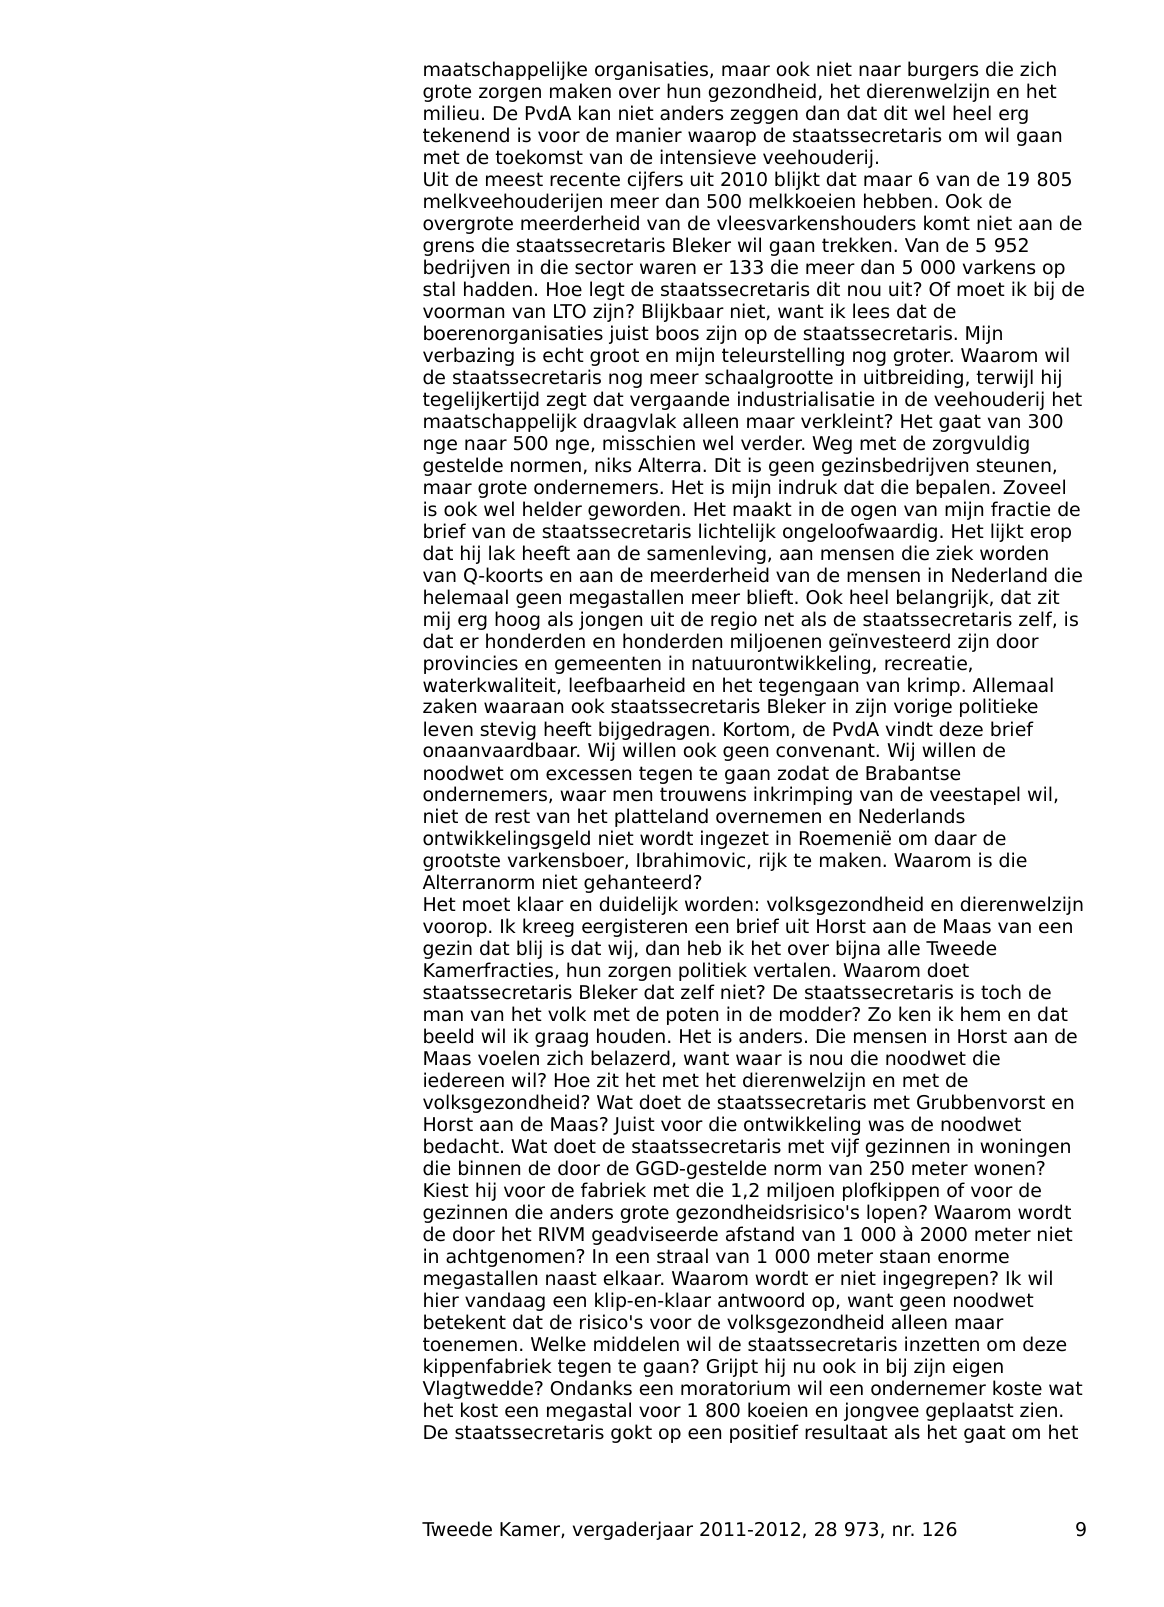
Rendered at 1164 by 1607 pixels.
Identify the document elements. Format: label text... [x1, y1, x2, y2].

text Uit de meest recente cijfers uit 2010 blijkt dat maar 6 van de 19 805 melkveehouderijen meer dan 500 melkkoeien hebben. Ook de overgrote meerderheid van de vleesvarkenshouders komt niet aan de grens die staatssecretaris Bleker wil gaan trekken. Van de 5 952 bedrijven in die sector waren er 133 die meer dan 5 000 varkens op stal hadden. Hoe legt de staatssecretaris dit nou uit? Of moet ik bij de voorman van LTO zijn? Blijkbaar niet, want ik lees dat de boerenorganisaties juist boos zijn op de staatssecretaris. Mijn verbazing is echt groot en mijn teleurstelling nog groter. Waarom wil de staatssecretaris nog meer schaalgrootte in uitbreiding, terwijl hij tegelijkertijd zegt dat vergaande industrialisatie in de veehouderij het maatschappelijk draagvlak alleen maar verkleint? Het gaat van 300 nge naar 500 nge, misschien wel verder. Weg met de zorgvuldig gestelde normen, niks Alterra. Dit is geen gezinsbedrijven steunen, maar grote ondernemers. Het is mijn indruk dat die bepalen. Zoveel is ook wel helder geworden. Het maakt in de ogen van mijn fractie de brief van de staatssecretaris lichtelijk ongeloofwaardig. Het lijkt erop dat hij lak heeft aan de samenleving, aan mensen die ziek worden van Q-koorts en aan de meerderheid van de mensen in Nederland die helemaal geen megastallen meer blieft. Ook heel belangrijk, dat zit mij erg hoog als jongen uit de regio net als de staatssecretaris zelf, is dat er honderden en honderden miljoenen geïnvesteerd zijn door provincies en gemeenten in natuurontwikkeling, recreatie, waterkwaliteit, leefbaarheid en het tegengaan van krimp. Allemaal zaken waaraan ook staatssecretaris Bleker in zijn vorige politieke leven stevig heeft bijgedragen. Kortom, de PvdA vindt deze brief onaanvaardbaar. Wij willen ook geen convenant. Wij willen de noodwet om excessen tegen te gaan zodat de Brabantse ondernemers, waar men trouwens inkrimping van de veestapel wil, niet de rest van het platteland overnemen en Nederlands ontwikkelingsgeld niet wordt ingezet in Roemenië om daar de grootste varkensboer, Ibrahimovic, rijk te maken. Waarom is die Alterranorm niet gehanteerd? [422, 169, 1087, 894]
text maatschappelijke organisaties, maar ook niet naar burgers die zich grote zorgen maken over hun gezondheid, het dierenwelzijn en het milieu. De PvdA kan niet anders zeggen dan dat dit wel heel erg tekenend is voor de manier waarop de staatssecretaris om wil gaan met de toekomst van de intensieve veehouderij. [422, 59, 1087, 169]
text Het moet klaar en duidelijk worden: volksgezondheid en dierenwelzijn voorop. Ik kreeg eergisteren een brief uit Horst aan de Maas van een gezin dat blij is dat wij, dan heb ik het over bijna alle Tweede Kamerfracties, hun zorgen politiek vertalen. Waarom doet staatssecretaris Bleker dat zelf niet? De staatssecretaris is toch de man van het volk met de poten in de modder? Zo ken ik hem en dat beeld wil ik graag houden. Het is anders. Die mensen in Horst aan de Maas voelen zich belazerd, want waar is nou die noodwet die iedereen wil? Hoe zit het met het dierenwelzijn en met de volksgezondheid? Wat doet de staatssecretaris met Grubbenvorst en Horst aan de Maas? Juist voor die ontwikkeling was de noodwet bedacht. Wat doet de staatssecretaris met vijf gezinnen in woningen die binnen de door de GGD-gestelde norm van 250 meter wonen? Kiest hij voor de fabriek met die 1,2 miljoen plofkippen of voor de gezinnen die anders grote gezondheidsrisico's lopen? Waarom wordt de door het RIVM geadviseerde afstand van 1 000 à 2000 meter niet in achtgenomen? In een straal van 1 000 meter staan enorme megastallen naast elkaar. Waarom wordt er niet ingegrepen? Ik wil hier vandaag een klip-en-klaar antwoord op, want geen noodwet betekent dat de risico's voor de volksgezondheid alleen maar toenemen. Welke middelen wil de staatssecretaris inzetten om deze kippenfabriek tegen te gaan? Grijpt hij nu ook in bij zijn eigen Vlagtwedde? Ondanks een moratorium wil een ondernemer koste wat het kost een megastal voor 1 800 koeien en jongvee geplaatst zien. De staatssecretaris gokt op een positief resultaat als het gaat om het [422, 894, 1087, 1444]
